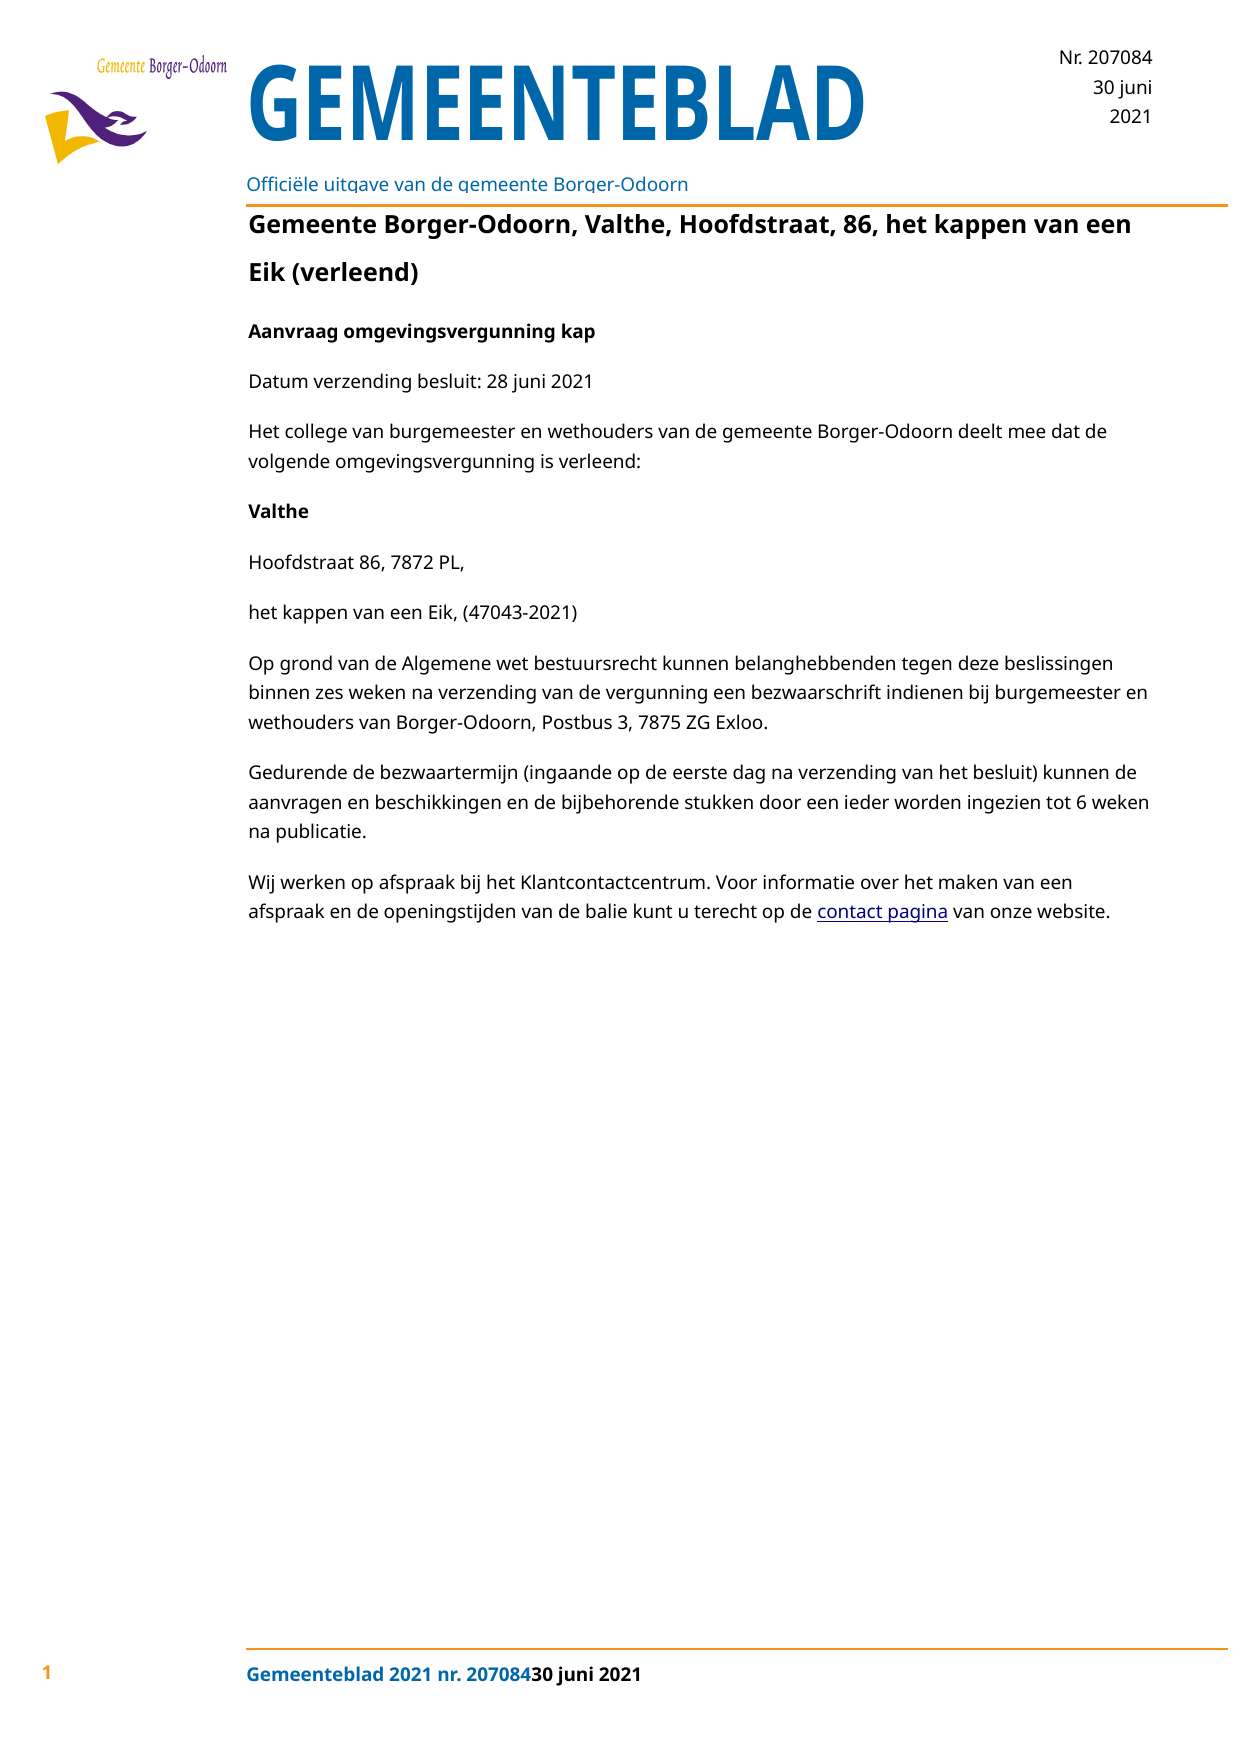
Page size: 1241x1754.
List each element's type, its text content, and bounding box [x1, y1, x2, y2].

text Datum verzending besluit: 28 juni 2021 [248, 368, 1152, 394]
picture [41, 47, 231, 172]
text Gedurende de bezwaartermijn (ingaande op de eerste dag na verzending van het besluit) kunnen de aanvragen en beschikkingen en de bijbehorende stukken door een ieder worden ingezien tot 6 weken na publicatie. [248, 759, 1152, 844]
text Aanvraag omgevingsvergunning kap [248, 318, 1152, 344]
text Valthe [248, 499, 1152, 524]
text Hoofdstraat 86, 7872 PL, [248, 549, 1152, 575]
text het kappen van een Eik, (47043-2021) [248, 599, 1152, 625]
text Op grond van de Algemene wet bestuursrecht kunnen belanghebbenden tegen deze beslissingen binnen zes weken na verzending van de vergunning een bezwaarschrift indienen bij burgemeester en wethouders van Borger-Odoorn, Postbus 3, 7875 ZG Exloo. [248, 650, 1152, 735]
text Wij werken op afspraak bij het Klantcontactcentrum. Voor informatie over het maken van een afspraak en de openingstijden van de balie kunt u terecht op de contact pagina van onze website. [248, 869, 1152, 924]
text Het college van burgemeester en wethouders van de gemeente Borger-Odoorn deelt mee dat de volgende omgevingsvergunning is verleend: [248, 419, 1152, 474]
text Gemeente Borger-Odoorn, Valthe, Hoofdstraat, 86, het kappen van een Eik (verleend) [248, 207, 1152, 288]
